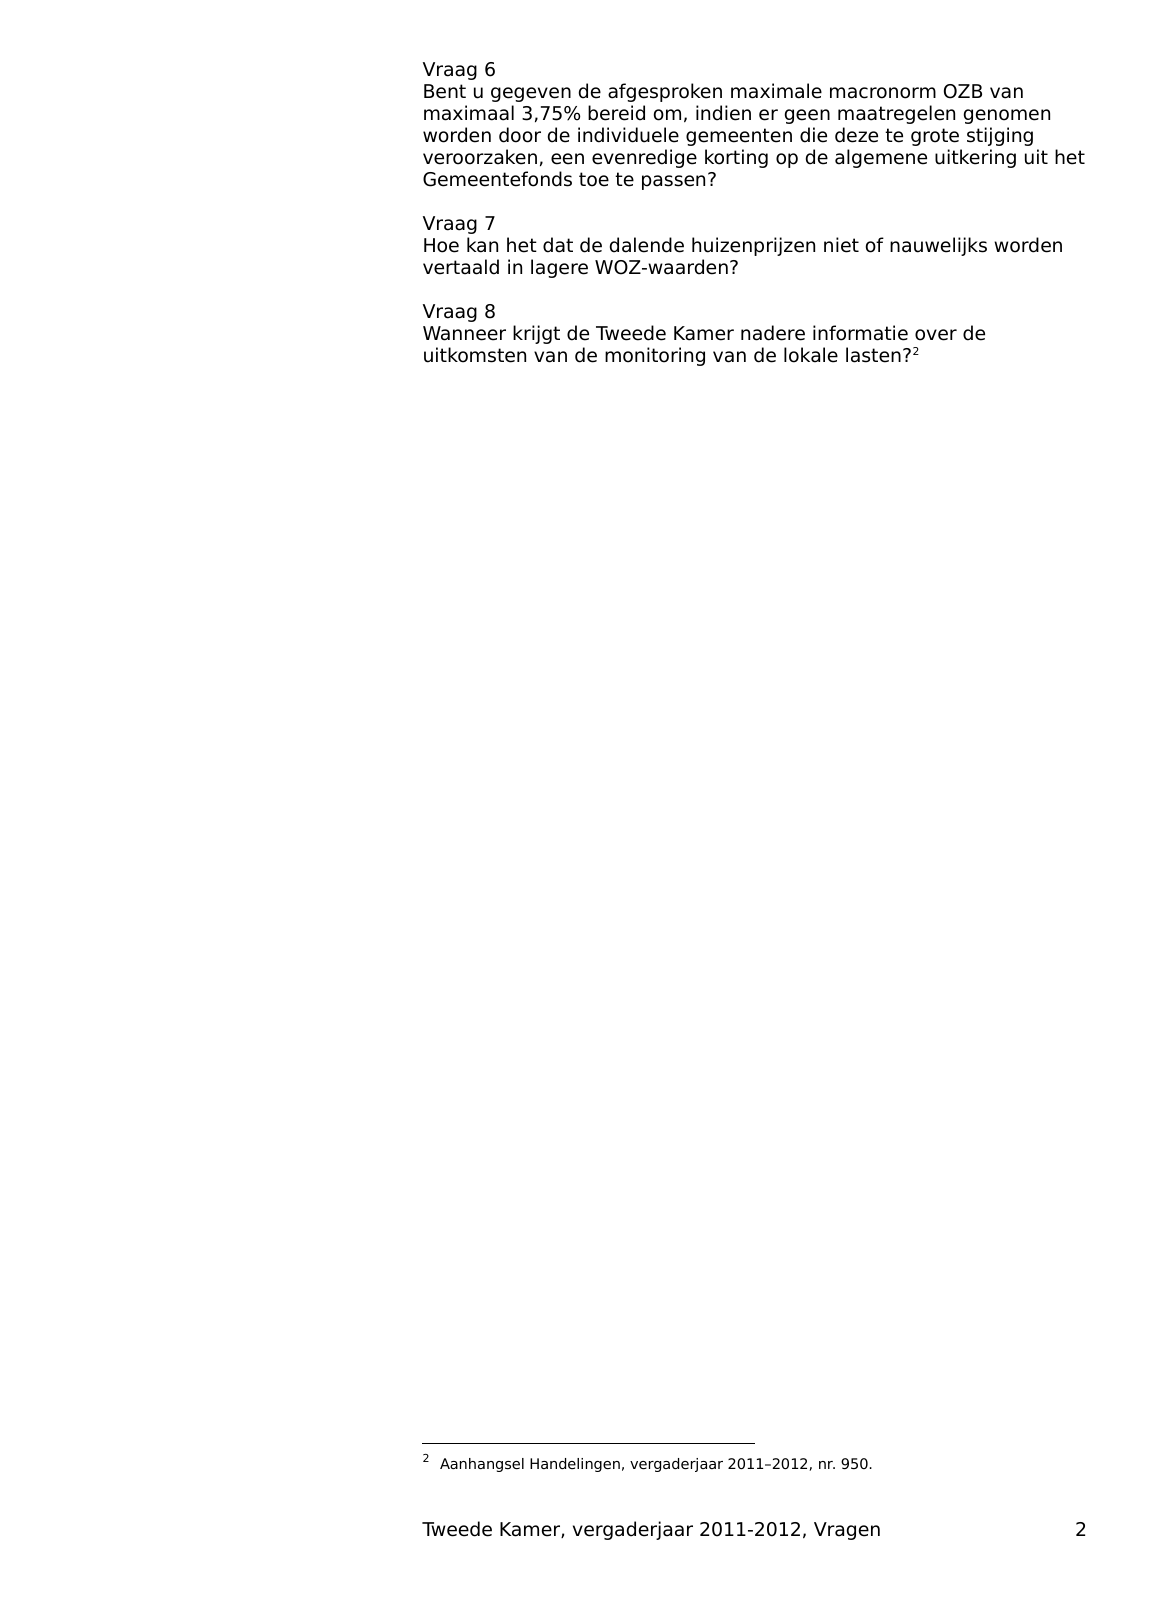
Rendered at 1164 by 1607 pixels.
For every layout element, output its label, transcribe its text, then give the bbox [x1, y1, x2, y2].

text Vraag 6 [422, 59, 1087, 81]
text Wanneer krijgt de Tweede Kamer nadere informatie over de uitkomsten van de monitoring van de lokale lasten? [422, 323, 1087, 367]
text Bent u gegeven de afgesproken maximale macronorm OZB van maximaal 3,75% bereid om, indien er geen maatregelen genomen worden door de individuele gemeenten die deze te grote stijging veroorzaken, een evenredige korting op de algemene uitkering uit het Gemeentefonds toe te passen? [422, 81, 1087, 191]
text Vraag 8 [422, 301, 1087, 323]
text Hoe kan het dat de dalende huizenprijzen niet of nauwelijks worden vertaald in lagere WOZ-waarden? [422, 235, 1087, 279]
text Aanhangsel Handelingen, vergaderjaar 2011–2012, nr. 950. [422, 1452, 1087, 1474]
text Vraag 7 [422, 213, 1087, 235]
